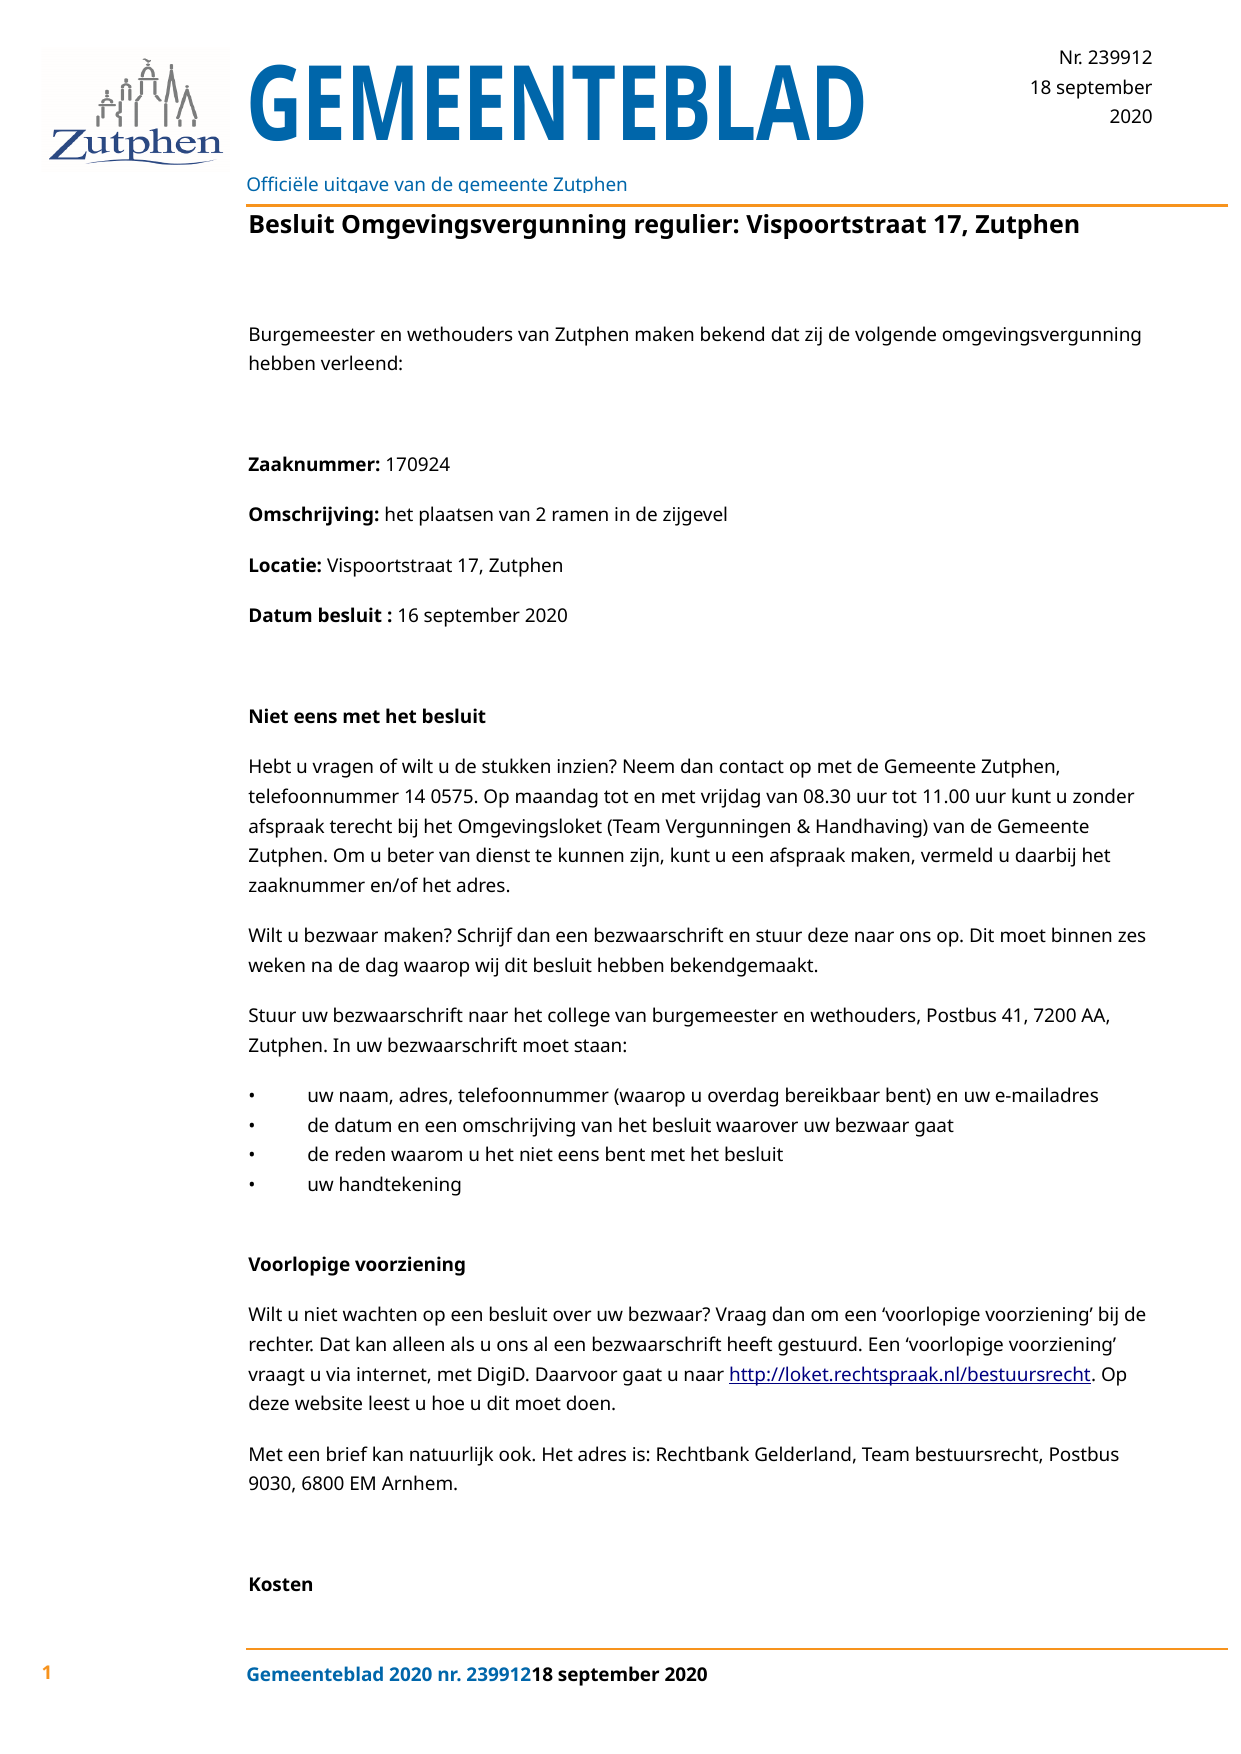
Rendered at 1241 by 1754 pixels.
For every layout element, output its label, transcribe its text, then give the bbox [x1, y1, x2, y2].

text Zaaknummer: 170924 [248, 451, 1152, 477]
text Burgemeester en wethouders van Zutphen maken bekend dat zij de volgende omgevingsvergunning hebben verleend: [248, 321, 1152, 376]
text Locatie: Vispoortstraat 17, Zutphen [248, 552, 1152, 578]
list de reden waarom u het niet eens bent met het besluit [248, 1142, 1152, 1167]
list uw naam, adres, telefoonnummer (waarop u overdag bereikbaar bent) en uw e-mailadres [248, 1082, 1152, 1108]
picture [41, 47, 231, 172]
list de datum en een omschrijving van het besluit waarover uw bezwaar gaat [248, 1112, 1152, 1138]
text Datum besluit : 16 september 2020 [248, 602, 1152, 628]
text Niet eens met het besluit [248, 703, 1152, 729]
text Besluit Omgevingsvergunning regulier: Vispoortstraat 17, Zutphen [248, 207, 1152, 241]
text Wilt u bezwaar maken? Schrijf dan een bezwaarschrift en stuur deze naar ons op. Dit moet binnen zes weken na de dag waarop wij dit besluit hebben bekendgemaakt. [248, 922, 1152, 978]
text Kosten [248, 1571, 1152, 1597]
text Wilt u niet wachten op een besluit over uw bezwaar? Vraag dan om een ‘voorlopige voorziening’ bij de rechter. Dat kan alleen als u ons al een bezwaarschrift heeft gestuurd. Een ‘voorlopige voorziening’ vraagt u via internet, met DigiD. Daarvoor gaat u naar http://loket.rechtspraak.nl/bestuursrecht. Op deze website leest u hoe u dit moet doen. [248, 1302, 1152, 1416]
text Hebt u vragen of wilt u de stukken inzien? Neem dan contact op met de Gemeente Zutphen, telefoonnummer 14 0575. Op maandag tot en met vrijdag van 08.30 uur tot 11.00 uur kunt u zonder afspraak terecht bij het Omgevingsloket (Team Vergunningen & Handhaving) van de Gemeente Zutphen. Om u beter van dienst te kunnen zijn, kunt u een afspraak maken, vermeld u daarbij het zaaknummer en/of het adres. [248, 754, 1152, 898]
text Met een brief kan natuurlijk ook. Het adres is: Rechtbank Gelderland, Team bestuursrecht, Postbus 9030, 6800 EM Arnhem. [248, 1441, 1152, 1496]
text Omschrijving: het plaatsen van 2 ramen in de zijgevel [248, 502, 1152, 527]
text Voorlopige voorziening [248, 1251, 1152, 1277]
text Stuur uw bezwaarschrift naar het college van burgemeester en wethouders, Postbus 41, 7200 AA, Zutphen. In uw bezwaarschrift moet staan: [248, 1002, 1152, 1058]
list uw handtekening [248, 1171, 1152, 1197]
